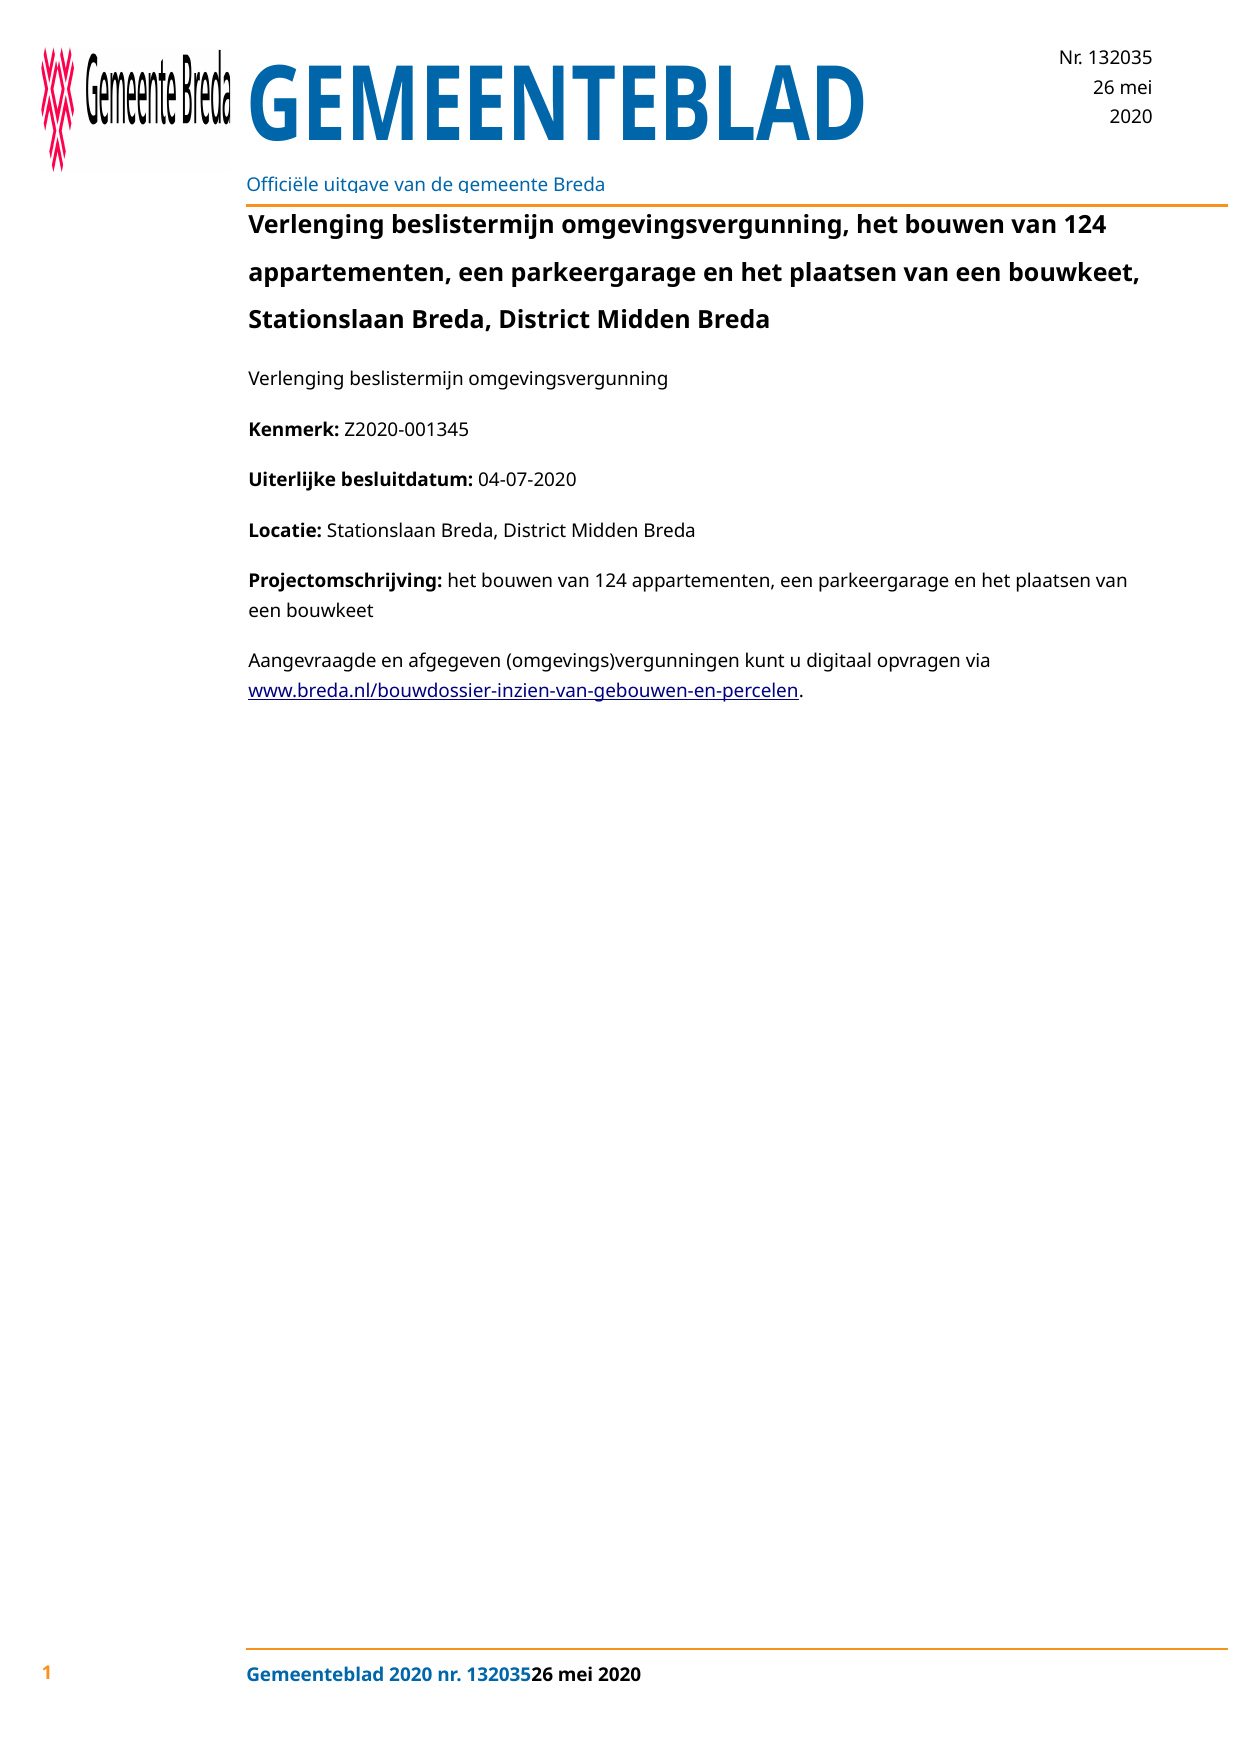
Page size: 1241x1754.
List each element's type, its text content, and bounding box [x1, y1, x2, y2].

text Locatie: Stationslaan Breda, District Midden Breda [248, 517, 1152, 542]
text Uiterlijke besluitdatum: 04-07-2020 [248, 466, 1152, 492]
picture [41, 47, 231, 172]
text Verlenging beslistermijn omgevingsvergunning [248, 366, 1152, 391]
text Projectomschrijving: het bouwen van 124 appartementen, een parkeergarage en het plaatsen van een bouwkeet [248, 567, 1152, 622]
text Verlenging beslistermijn omgevingsvergunning, het bouwen van 124 appartementen, een parkeergarage en het plaatsen van een bouwkeet, Stationslaan Breda, District Midden Breda [248, 207, 1152, 336]
text Kenmerk: Z2020-001345 [248, 416, 1152, 442]
text Aangevraagde en afgegeven (omgevings)vergunningen kunt u digitaal opvragen via www.breda.nl/bouwdossier-inzien-van-gebouwen-en-percelen. [248, 647, 1152, 702]
